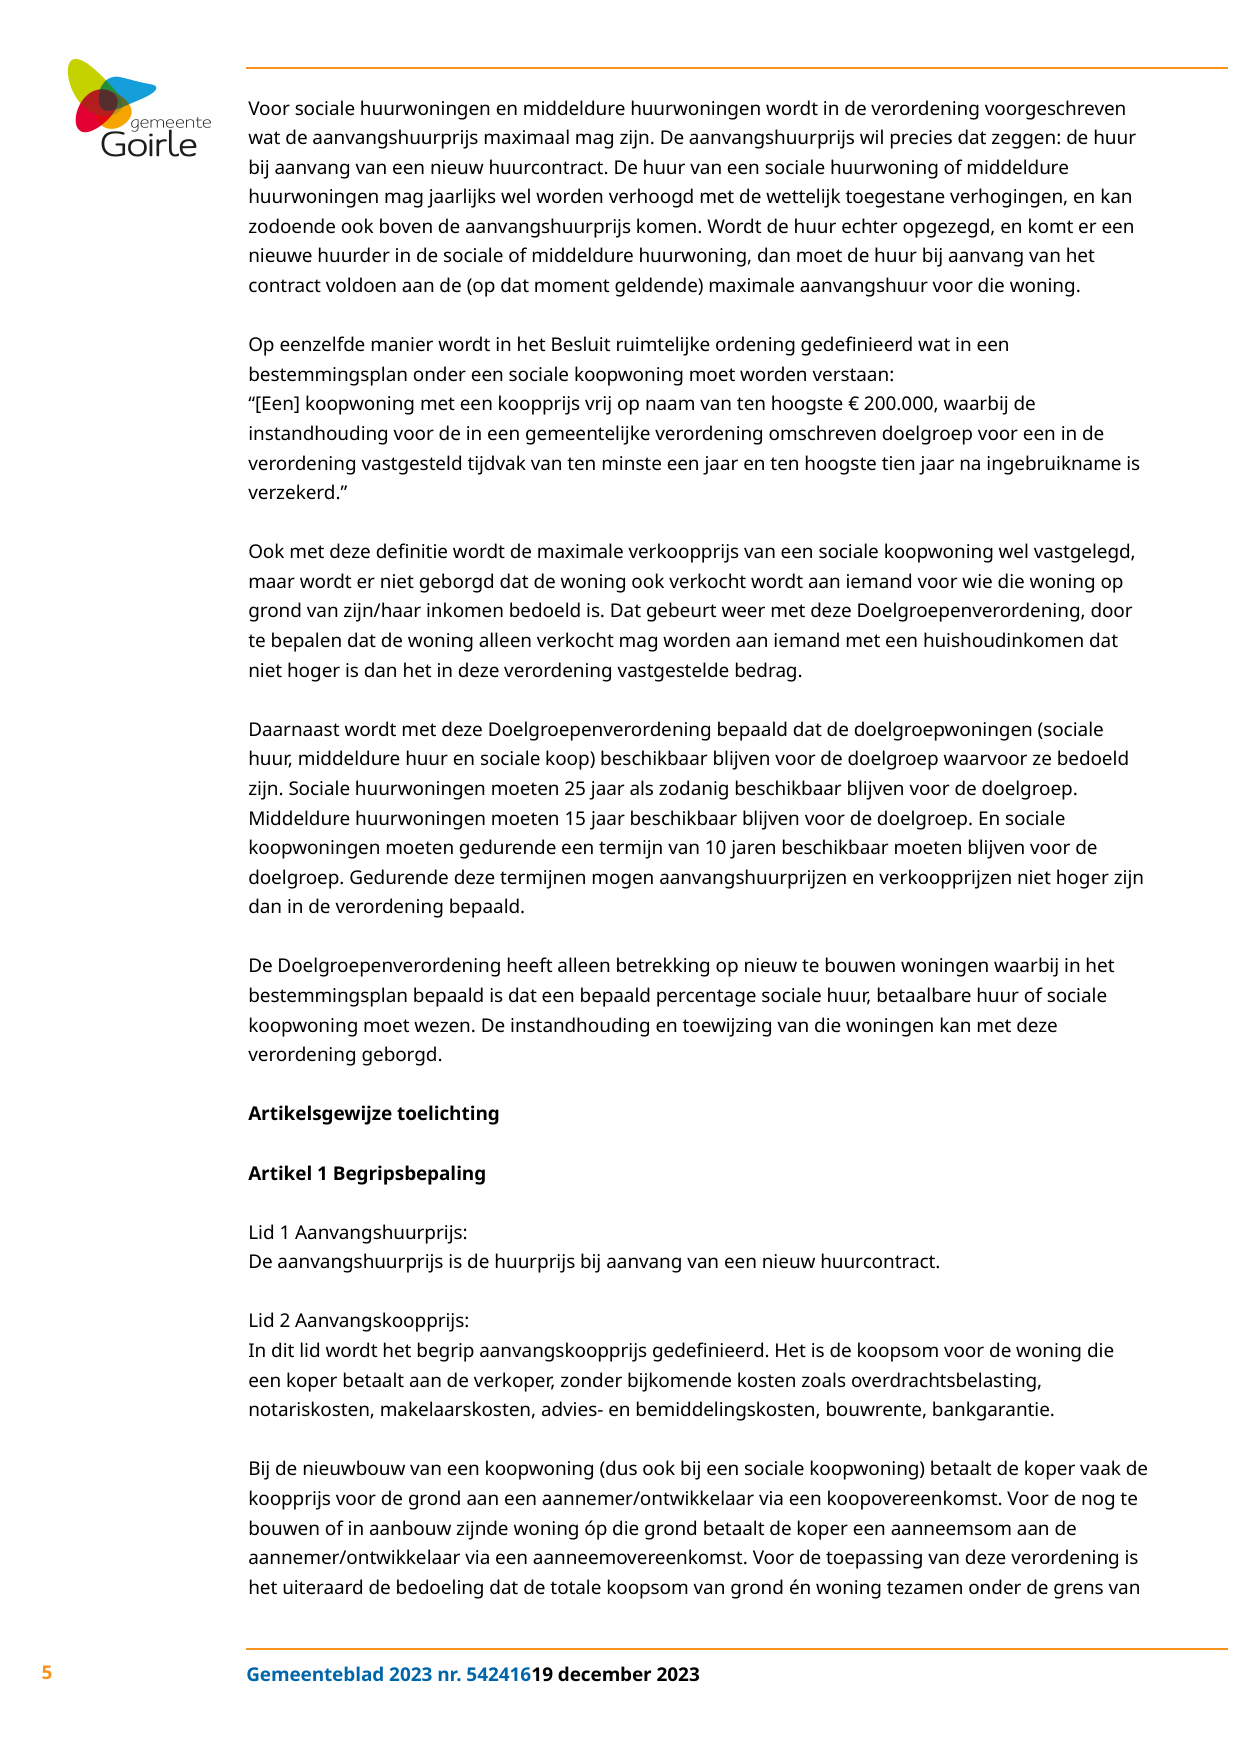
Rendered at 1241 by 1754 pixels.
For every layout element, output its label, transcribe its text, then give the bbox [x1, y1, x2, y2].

text Artikel 1 Begripsbepaling [248, 1160, 1152, 1186]
text Voor sociale huurwoningen en middeldure huurwoningen wordt in de verordening voorgeschreven wat de aanvangshuurprijs maximaal mag zijn. De aanvangshuurprijs wil precies dat zeggen: de huur bij aanvang van een nieuw huurcontract. De huur van een sociale huurwoning of middeldure huurwoningen mag jaarlijks wel worden verhoogd met de wettelijk toegestane verhogingen, en kan zodoende ook boven de aanvangshuurprijs komen. Wordt de huur echter opgezegd, en komt er een nieuwe huurder in de sociale of middeldure huurwoning, dan moet de huur bij aanvang van het contract voldoen aan de (op dat moment geldende) maximale aanvangshuur voor die woning. [248, 95, 1152, 298]
text In dit lid wordt het begrip aanvangskoopprijs gedefinieerd. Het is de koopsom voor de woning die een koper betaalt aan de verkoper, zonder bijkomende kosten zoals overdrachtsbelasting, notariskosten, makelaarskosten, advies- en bemiddelingskosten, bouwrente, bankgarantie. [248, 1337, 1152, 1422]
text De aanvangshuurprijs is de huurprijs bij aanvang van een nieuw huurcontract. [248, 1248, 1152, 1274]
text Lid 1 Aanvangshuurprijs: [248, 1219, 1152, 1245]
picture [41, 47, 231, 172]
text Daarnaast wordt met deze Doelgroepenverordening bepaald dat de doelgroepwoningen (sociale huur, middeldure huur en sociale koop) beschikbaar blijven voor de doelgroep waarvoor ze bedoeld zijn. Sociale huurwoningen moeten 25 jaar als zodanig beschikbaar blijven voor de doelgroep. Middeldure huurwoningen moeten 15 jaar beschikbaar blijven voor de doelgroep. En sociale koopwoningen moeten gedurende een termijn van 10 jaren beschikbaar moeten blijven voor de doelgroep. Gedurende deze termijnen mogen aanvangshuurprijzen en verkoopprijzen niet hoger zijn dan in de verordening bepaald. [248, 716, 1152, 919]
text “[Een] koopwoning met een koopprijs vrij op naam van ten hoogste € 200.000, waarbij de instandhouding voor de in een gemeentelijke verordening omschreven doelgroep voor een in de verordening vastgesteld tijdvak van ten minste een jaar en ten hoogste tien jaar na ingebruikname is verzekerd.” [248, 391, 1152, 505]
text De Doelgroepenverordening heeft alleen betrekking op nieuw te bouwen woningen waarbij in het bestemmingsplan bepaald is dat een bepaald percentage sociale huur, betaalbare huur of sociale koopwoning moet wezen. De instandhouding en toewijzing van die woningen kan met deze verordening geborgd. [248, 953, 1152, 1067]
text Bij de nieuwbouw van een koopwoning (dus ook bij een sociale koopwoning) betaalt de koper vaak de koopprijs voor de grond aan een aannemer/ontwikkelaar via een koopovereenkomst. Voor de nog te bouwen of in aanbouw zijnde woning óp die grond betaalt de koper een aanneemsom aan de aannemer/ontwikkelaar via een aanneemovereenkomst. Voor de toepassing van deze verordening is het uiteraard de bedoeling dat de totale koopsom van grond én woning tezamen onder de grens van [248, 1456, 1152, 1600]
text Op eenzelfde manier wordt in het Besluit ruimtelijke ordening gedefinieerd wat in een bestemmingsplan onder een sociale koopwoning moet worden verstaan: [248, 331, 1152, 387]
text Artikelsgewijze toelichting [248, 1101, 1152, 1126]
text Lid 2 Aanvangskoopprijs: [248, 1308, 1152, 1333]
text Ook met deze definitie wordt de maximale verkoopprijs van een sociale koopwoning wel vastgelegd, maar wordt er niet geborgd dat de woning ook verkocht wordt aan iemand voor wie die woning op grond van zijn/haar inkomen bedoeld is. Dat gebeurt weer met deze Doelgroepenverordening, door te bepalen dat de woning alleen verkocht mag worden aan iemand met een huishoudinkomen dat niet hoger is dan het in deze verordening vastgestelde bedrag. [248, 538, 1152, 683]
